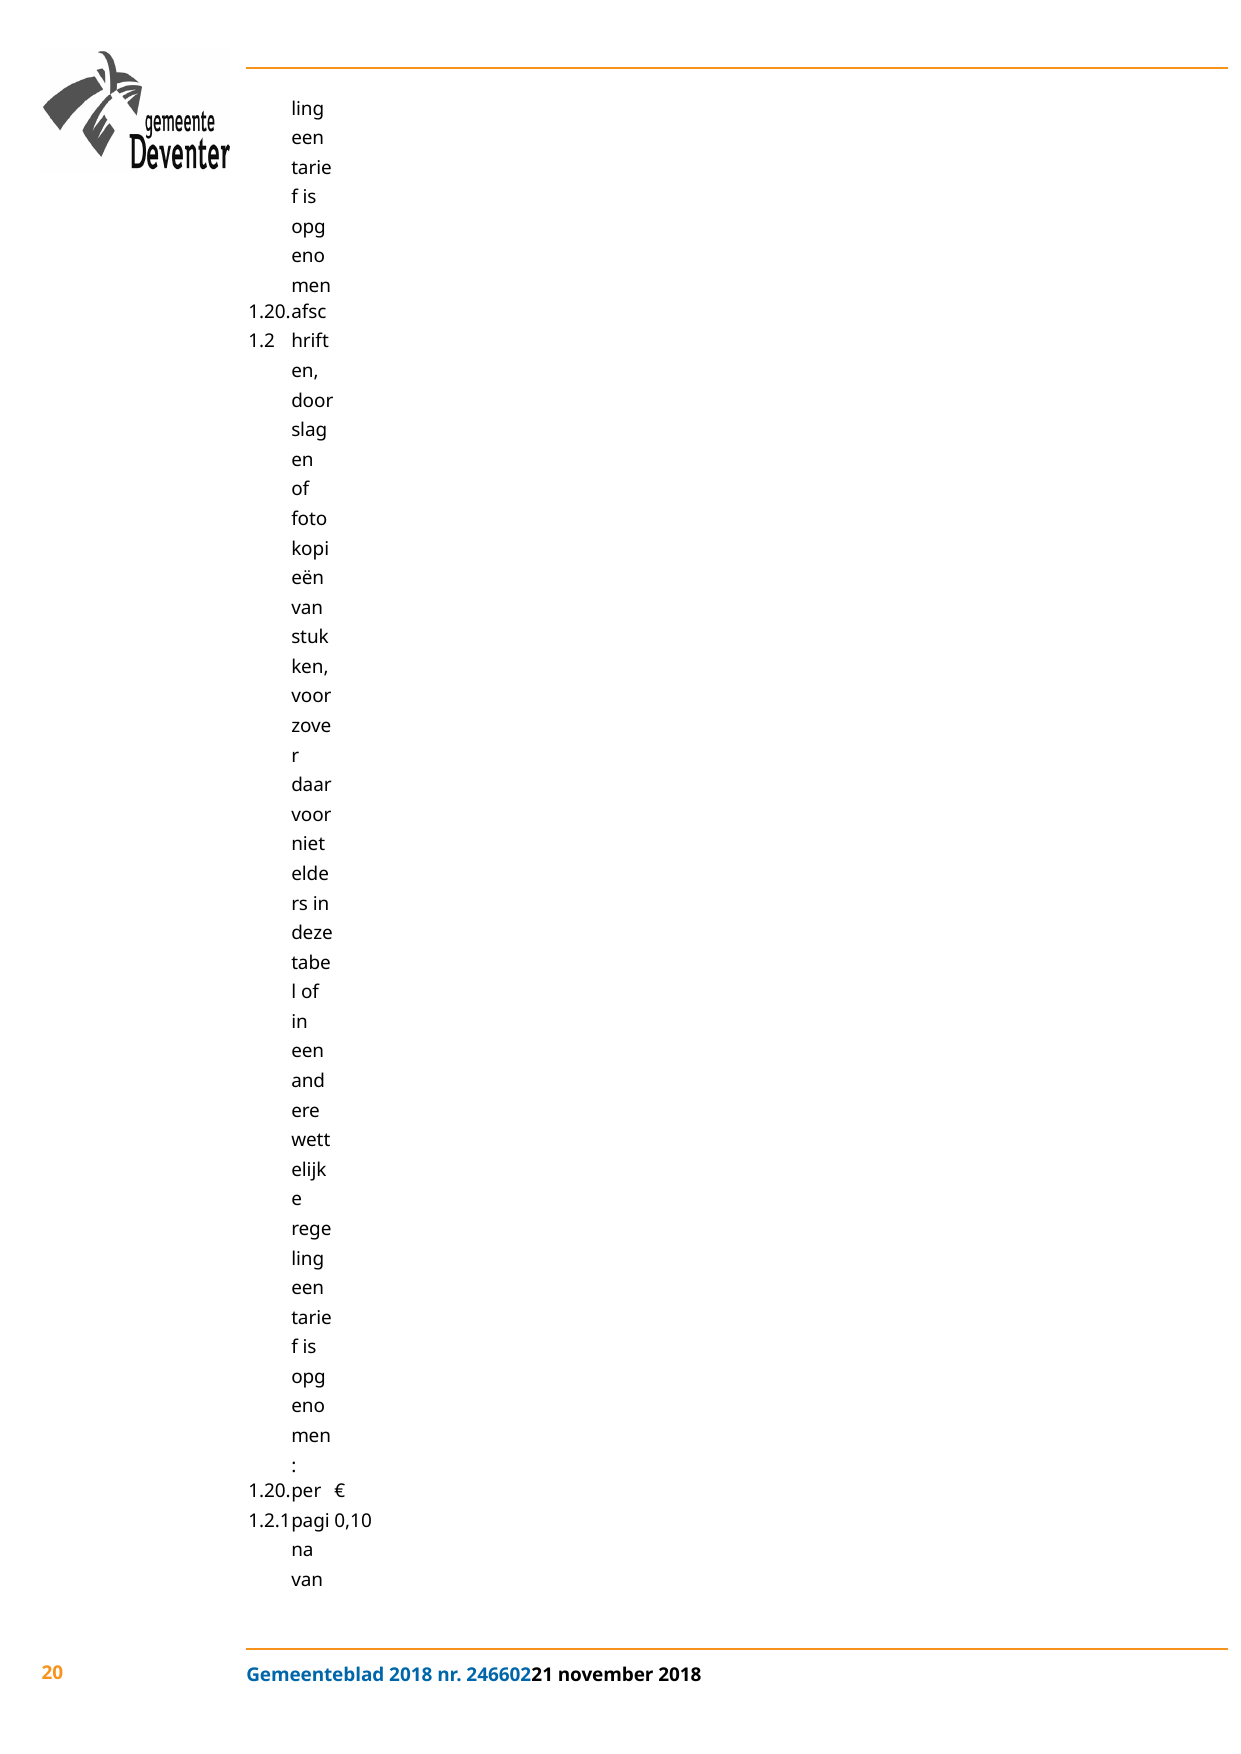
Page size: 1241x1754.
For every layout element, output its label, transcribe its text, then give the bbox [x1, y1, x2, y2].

table_cell € 0,10 [334, 1478, 377, 1592]
table_cell [248, 95, 291, 298]
picture [41, 47, 231, 172]
table_cell per pagina van [291, 1478, 334, 1592]
table_cell afschriften, doorslagen of fotokopieën van stukken, voor zover daarvoor niet elders in deze tabel of in een andere wettelijke regeling een tarief is opgenomen: [291, 298, 334, 1477]
table_cell 1.20.1.2 [248, 298, 291, 1477]
table_cell [334, 95, 377, 298]
table_cell ling een tarief is opgenomen [291, 95, 334, 298]
table_cell 1.20.1.2.1 [248, 1478, 291, 1592]
table_cell [334, 298, 377, 1477]
